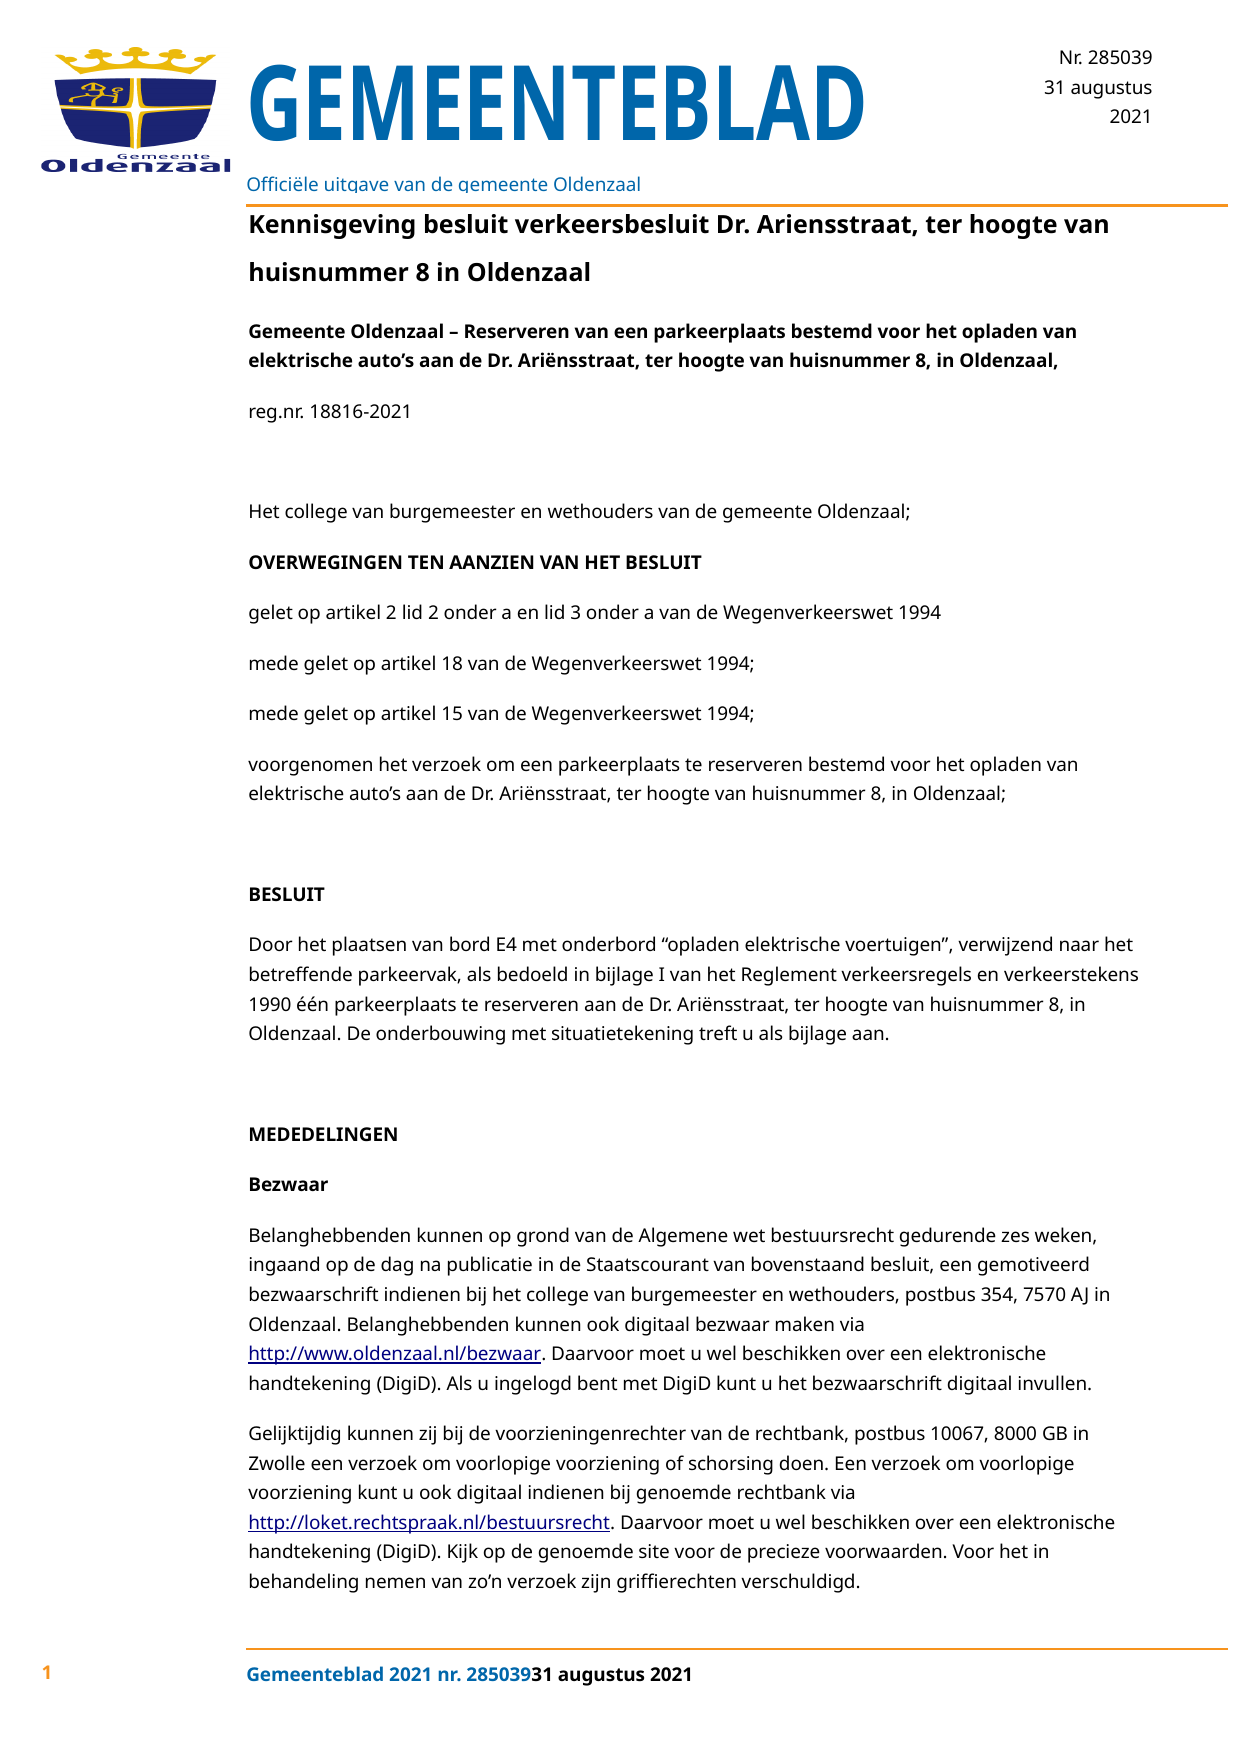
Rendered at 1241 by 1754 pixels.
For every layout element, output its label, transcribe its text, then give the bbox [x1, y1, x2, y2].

text Bezwaar [248, 1172, 1152, 1197]
text Gemeente Oldenzaal – Reserveren van een parkeerplaats bestemd voor het opladen van elektrische auto’s aan de Dr. Ariënsstraat, ter hoogte van huisnummer 8, in Oldenzaal, [248, 318, 1152, 373]
text reg.nr. 18816-2021 [248, 398, 1152, 424]
text mede gelet op artikel 15 van de Wegenverkeerswet 1994; [248, 700, 1152, 726]
text voorgenomen het verzoek om een parkeerplaats te reserveren bestemd voor het opladen van elektrische auto’s aan de Dr. Ariënsstraat, ter hoogte van huisnummer 8, in Oldenzaal; [248, 751, 1152, 806]
text BESLUIT [248, 881, 1152, 907]
text Belanghebbenden kunnen op grond van de Algemene wet bestuursrecht gedurende zes weken, ingaand op de dag na publicatie in de Staatscourant van bovenstaand besluit, een gemotiveerd bezwaarschrift indienen bij het college van burgemeester en wethouders, postbus 354, 7570 AJ in Oldenzaal. Belanghebbenden kunnen ook digitaal bezwaar maken via http://www.oldenzaal.nl/bezwaar. Daarvoor moet u wel beschikken over een elektronische handtekening (DigiD). Als u ingelogd bent met DigiD kunt u het bezwaarschrift digitaal invullen. [248, 1222, 1152, 1396]
text Het college van burgemeester en wethouders van de gemeente Oldenzaal; [248, 499, 1152, 524]
text Door het plaatsen van bord E4 met onderbord “opladen elektrische voertuigen”, verwijzend naar het betreffende parkeervak, als bedoeld in bijlage I van het Reglement verkeersregels en verkeerstekens 1990 één parkeerplaats te reserveren aan de Dr. Ariënsstraat, ter hoogte van huisnummer 8, in Oldenzaal. De onderbouwing met situatietekening treft u als bijlage aan. [248, 932, 1152, 1046]
text mede gelet op artikel 18 van de Wegenverkeerswet 1994; [248, 650, 1152, 676]
text gelet op artikel 2 lid 2 onder a en lid 3 onder a van de Wegenverkeerswet 1994 [248, 599, 1152, 625]
text Gelijktijdig kunnen zij bij de voorzieningenrechter van de rechtbank, postbus 10067, 8000 GB in Zwolle een verzoek om voorlopige voorziening of schorsing doen. Een verzoek om voorlopige voorziening kunt u ook digitaal indienen bij genoemde rechtbank via http://loket.rechtspraak.nl/bestuursrecht. Daarvoor moet u wel beschikken over een elektronische handtekening (DigiD). Kijk op de genoemde site voor de precieze voorwaarden. Voor het in behandeling nemen van zo’n verzoek zijn griffierechten verschuldigd. [248, 1420, 1152, 1594]
picture [41, 47, 231, 172]
text OVERWEGINGEN TEN AANZIEN VAN HET BESLUIT [248, 549, 1152, 575]
text MEDEDELINGEN [248, 1121, 1152, 1147]
text Kennisgeving besluit verkeersbesluit Dr. Ariensstraat, ter hoogte van huisnummer 8 in Oldenzaal [248, 207, 1152, 288]
